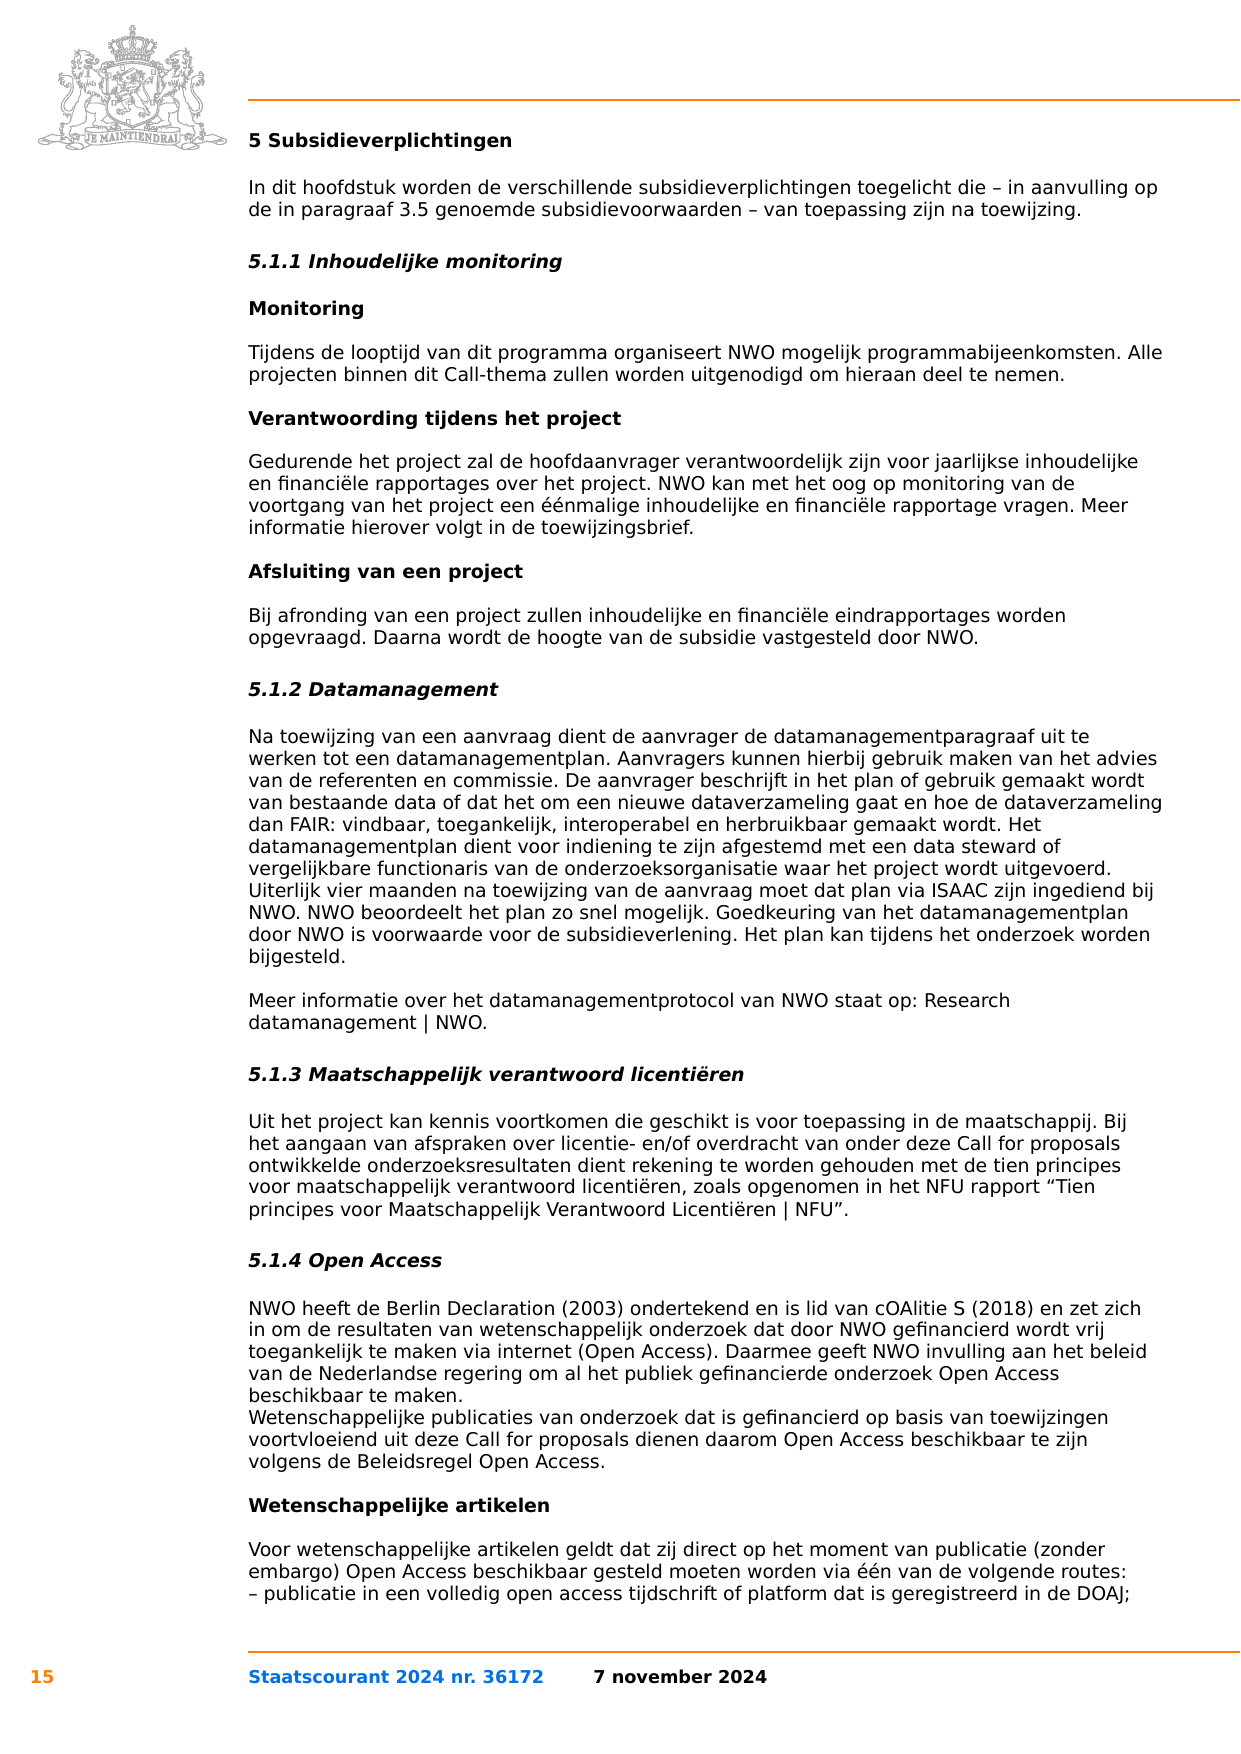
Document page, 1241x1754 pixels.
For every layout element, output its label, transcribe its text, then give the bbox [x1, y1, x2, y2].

text – publicatie in een volledig open access tijdschrift of platform dat is geregistreerd in de DOAJ; [248, 1583, 1163, 1605]
picture [38, 25, 227, 150]
text NWO heeft de Berlin Declaration (2003) ondertekend en is lid van cOAlitie S (2018) en zet zich in om de resultaten van wetenschappelijk onderzoek dat door NWO gefinancierd wordt vrij toegankelijk te maken via internet (Open Access). Daarmee geeft NWO invulling aan het beleid van de Nederlandse regering om al het publiek gefinancierde onderzoek Open Access beschikbaar te maken. [248, 1297, 1163, 1407]
subtitle 5.1.4 Open Access [248, 1250, 1163, 1272]
subtitle Wetenschappelijke artikelen [248, 1495, 1163, 1517]
subtitle 5.1.1 Inhoudelijke monitoring [248, 251, 1163, 273]
text Na toewijzing van een aanvraag dient de aanvrager de datamanagementparagraaf uit te werken tot een datamanagementplan. Aanvragers kunnen hierbij gebruik maken van het advies van de referenten en commissie. De aanvrager beschrijft in het plan of gebruik gemaakt wordt van bestaande data of dat het om een nieuwe dataverzameling gaat en hoe de dataverzameling dan FAIR: vindbaar, toegankelijk, interoperabel en herbruikbaar gemaakt wordt. Het datamanagementplan dient voor indiening te zijn afgestemd met een data steward of vergelijkbare functionaris van de onderzoeksorganisatie waar het project wordt uitgevoerd. Uiterlijk vier maanden na toewijzing van de aanvraag moet dat plan via ISAAC zijn ingediend bij NWO. NWO beoordeelt het plan zo snel mogelijk. Goedkeuring van het datamanagementplan door NWO is voorwaarde voor de subsidieverlening. Het plan kan tijdens het onderzoek worden bijgesteld. [248, 726, 1163, 968]
subtitle 5.1.3 Maatschappelijk verantwoord licentiëren [248, 1063, 1163, 1086]
text Uit het project kan kennis voortkomen die geschikt is voor toepassing in de maatschappij. Bij het aangaan van afspraken over licentie- en/of overdracht van onder deze Call for proposals ontwikkelde onderzoeksresultaten dient rekening te worden gehouden met de tien principes voor maatschappelijk verantwoord licentiëren, zoals opgenomen in het NFU rapport “Tien principes voor Maatschappelijk Verantwoord Licentiëren | NFU”. [248, 1111, 1163, 1220]
subtitle 5.1.2 Datamanagement [248, 679, 1163, 701]
subtitle 5 Subsidieverplichtingen [248, 130, 1163, 152]
subtitle Verantwoording tijdens het project [248, 407, 1163, 429]
subtitle Afsluiting van een project [248, 561, 1163, 583]
subtitle Monitoring [248, 298, 1163, 320]
text Voor wetenschappelijke artikelen geldt dat zij direct op het moment van publicatie (zonder embargo) Open Access beschikbaar gesteld moeten worden via één van de volgende routes: [248, 1539, 1163, 1583]
text In dit hoofdstuk worden de verschillende subsidieverplichtingen toegelicht die – in aanvulling op de in paragraaf 3.5 genoemde subsidievoorwaarden – van toepassing zijn na toewijzing. [248, 177, 1163, 221]
text Bij afronding van een project zullen inhoudelijke en financiële eindrapportages worden opgevraagd. Daarna wordt de hoogte van de subsidie vastgesteld door NWO. [248, 605, 1163, 649]
text Tijdens de looptijd van dit programma organiseert NWO mogelijk programmabijeenkomsten. Alle projecten binnen dit Call-thema zullen worden uitgenodigd om hieraan deel te nemen. [248, 342, 1163, 386]
text Wetenschappelijke publicaties van onderzoek dat is gefinancierd op basis van toewijzingen voortvloeiend uit deze Call for proposals dienen daarom Open Access beschikbaar te zijn volgens de Beleidsregel Open Access. [248, 1407, 1163, 1473]
text Meer informatie over het datamanagementprotocol van NWO staat op: Research datamanagement | NWO. [248, 989, 1163, 1033]
text Gedurende het project zal de hoofdaanvrager verantwoordelijk zijn voor jaarlijkse inhoudelijke en financiële rapportages over het project. NWO kan met het oog op monitoring van de voortgang van het project een éénmalige inhoudelijke en financiële rapportage vragen. Meer informatie hierover volgt in de toewijzingsbrief. [248, 451, 1163, 539]
